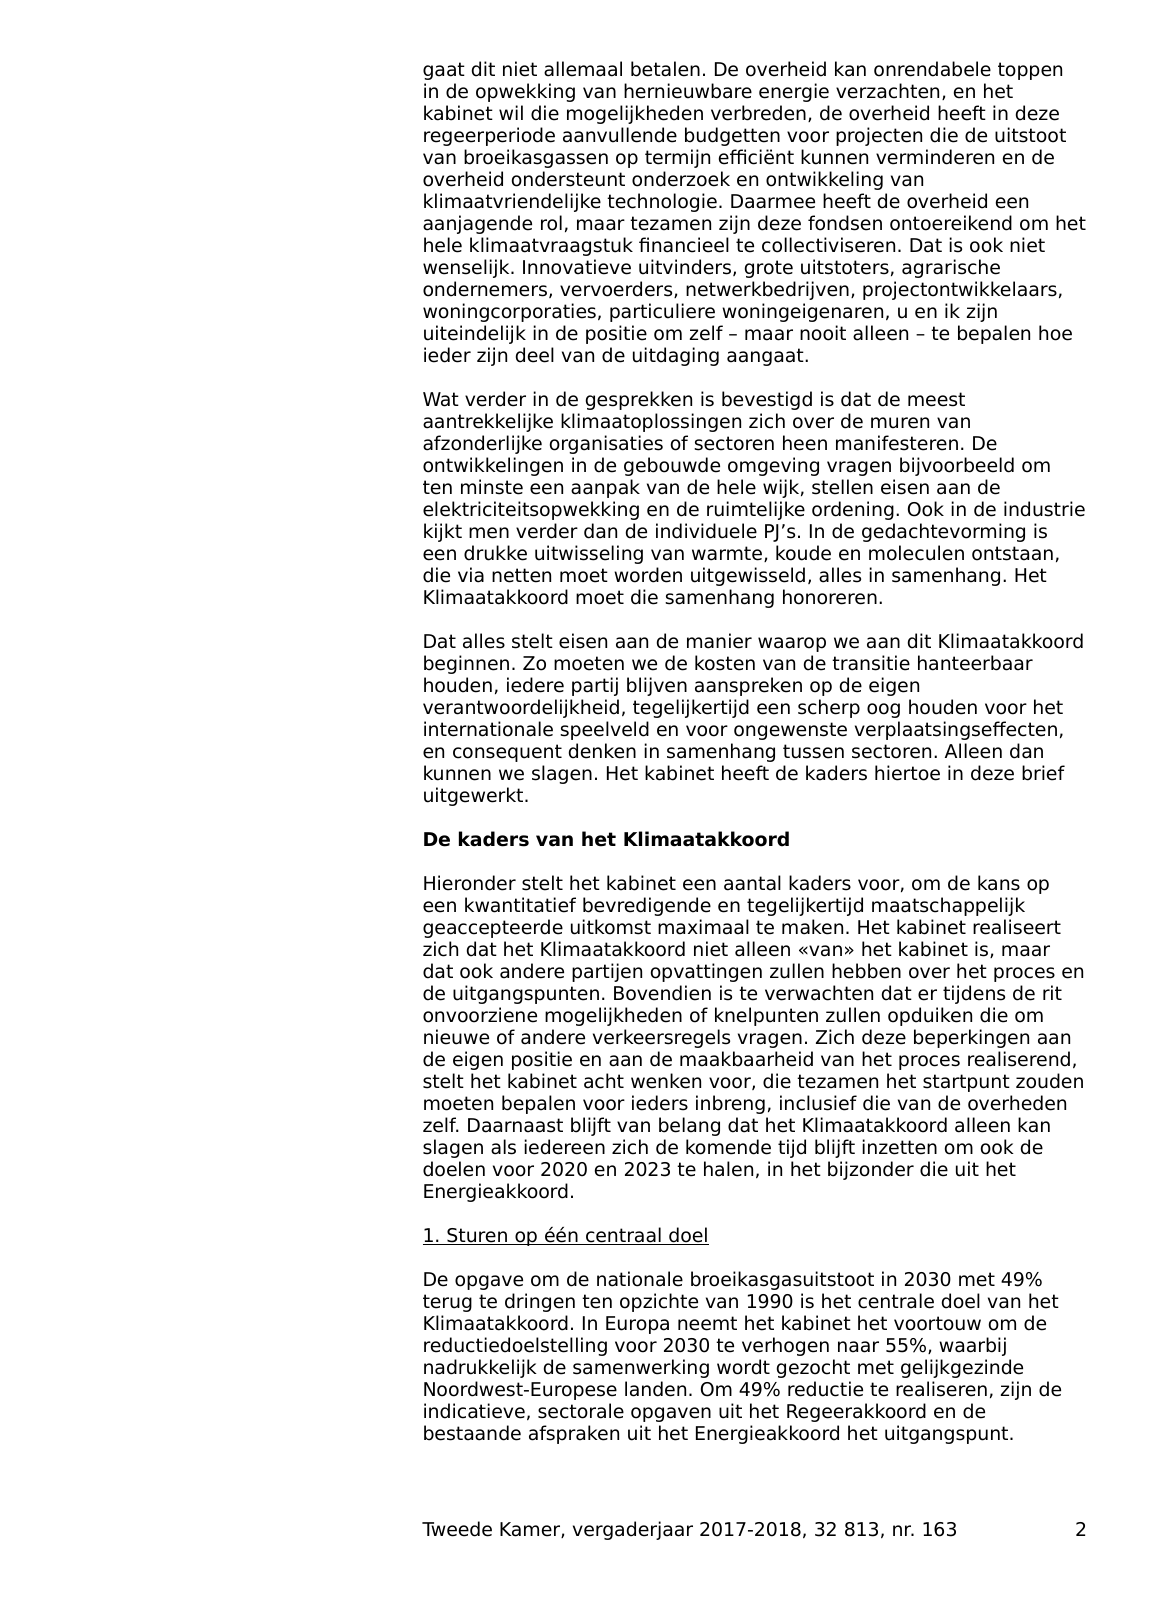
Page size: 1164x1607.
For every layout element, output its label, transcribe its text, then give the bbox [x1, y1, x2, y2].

text Hieronder stelt het kabinet een aantal kaders voor, om de kans op een kwantitatief bevredigende en tegelijkertijd maatschappelijk geaccepteerde uitkomst maximaal te maken. Het kabinet realiseert zich dat het Klimaatakkoord niet alleen «van» het kabinet is, maar dat ook andere partijen opvattingen zullen hebben over het proces en de uitgangspunten. Bovendien is te verwachten dat er tijdens de rit onvoorziene mogelijkheden of knelpunten zullen opduiken die om nieuwe of andere verkeersregels vragen. Zich deze beperkingen aan de eigen positie en aan de maakbaarheid van het proces realiserend, stelt het kabinet acht wenken voor, die tezamen het startpunt zouden moeten bepalen voor ieders inbreng, inclusief die van de overheden zelf. Daarnaast blijft van belang dat het Klimaatakkoord alleen kan slagen als iedereen zich de komende tijd blijft inzetten om ook de doelen voor 2020 en 2023 te halen, in het bijzonder die uit het Energieakkoord. [422, 873, 1087, 1203]
subtitle 1. Sturen op één centraal doel [422, 1225, 1087, 1247]
text Wat verder in de gesprekken is bevestigd is dat de meest aantrekkelijke klimaatoplossingen zich over de muren van afzonderlijke organisaties of sectoren heen manifesteren. De ontwikkelingen in de gebouwde omgeving vragen bijvoorbeeld om ten minste een aanpak van de hele wijk, stellen eisen aan de elektriciteitsopwekking en de ruimtelijke ordening. Ook in de industrie kijkt men verder dan de individuele PJ’s. In de gedachtevorming is een drukke uitwisseling van warmte, koude en moleculen ontstaan, die via netten moet worden uitgewisseld, alles in samenhang. Het Klimaatakkoord moet die samenhang honoreren. [422, 389, 1087, 609]
subtitle De kaders van het Klimaatakkoord [422, 829, 1087, 851]
text De opgave om de nationale broeikasgasuitstoot in 2030 met 49% terug te dringen ten opzichte van 1990 is het centrale doel van het Klimaatakkoord. In Europa neemt het kabinet het voortouw om de reductiedoelstelling voor 2030 te verhogen naar 55%, waarbij nadrukkelijk de samenwerking wordt gezocht met gelijkgezinde Noordwest-Europese landen. Om 49% reductie te realiseren, zijn de indicatieve, sectorale opgaven uit het Regeerakkoord en de bestaande afspraken uit het Energieakkoord het uitgangspunt. [422, 1269, 1087, 1445]
text Dat alles stelt eisen aan de manier waarop we aan dit Klimaatakkoord beginnen. Zo moeten we de kosten van de transitie hanteerbaar houden, iedere partij blijven aanspreken op de eigen verantwoordelijkheid, tegelijkertijd een scherp oog houden voor het internationale speelveld en voor ongewenste verplaatsingseffecten, en consequent denken in samenhang tussen sectoren. Alleen dan kunnen we slagen. Het kabinet heeft de kaders hiertoe in deze brief uitgewerkt. [422, 631, 1087, 807]
text gaat dit niet allemaal betalen. De overheid kan onrendabele toppen in de opwekking van hernieuwbare energie verzachten, en het kabinet wil die mogelijkheden verbreden, de overheid heeft in deze regeerperiode aanvullende budgetten voor projecten die de uitstoot van broeikasgassen op termijn efficiënt kunnen verminderen en de overheid ondersteunt onderzoek en ontwikkeling van klimaatvriendelijke technologie. Daarmee heeft de overheid een aanjagende rol, maar tezamen zijn deze fondsen ontoereikend om het hele klimaatvraagstuk financieel te collectiviseren. Dat is ook niet wenselijk. Innovatieve uitvinders, grote uitstoters, agrarische ondernemers, vervoerders, netwerkbedrijven, projectontwikkelaars, woningcorporaties, particuliere woningeigenaren, u en ik zijn uiteindelijk in de positie om zelf – maar nooit alleen – te bepalen hoe ieder zijn deel van de uitdaging aangaat. [422, 59, 1087, 367]
